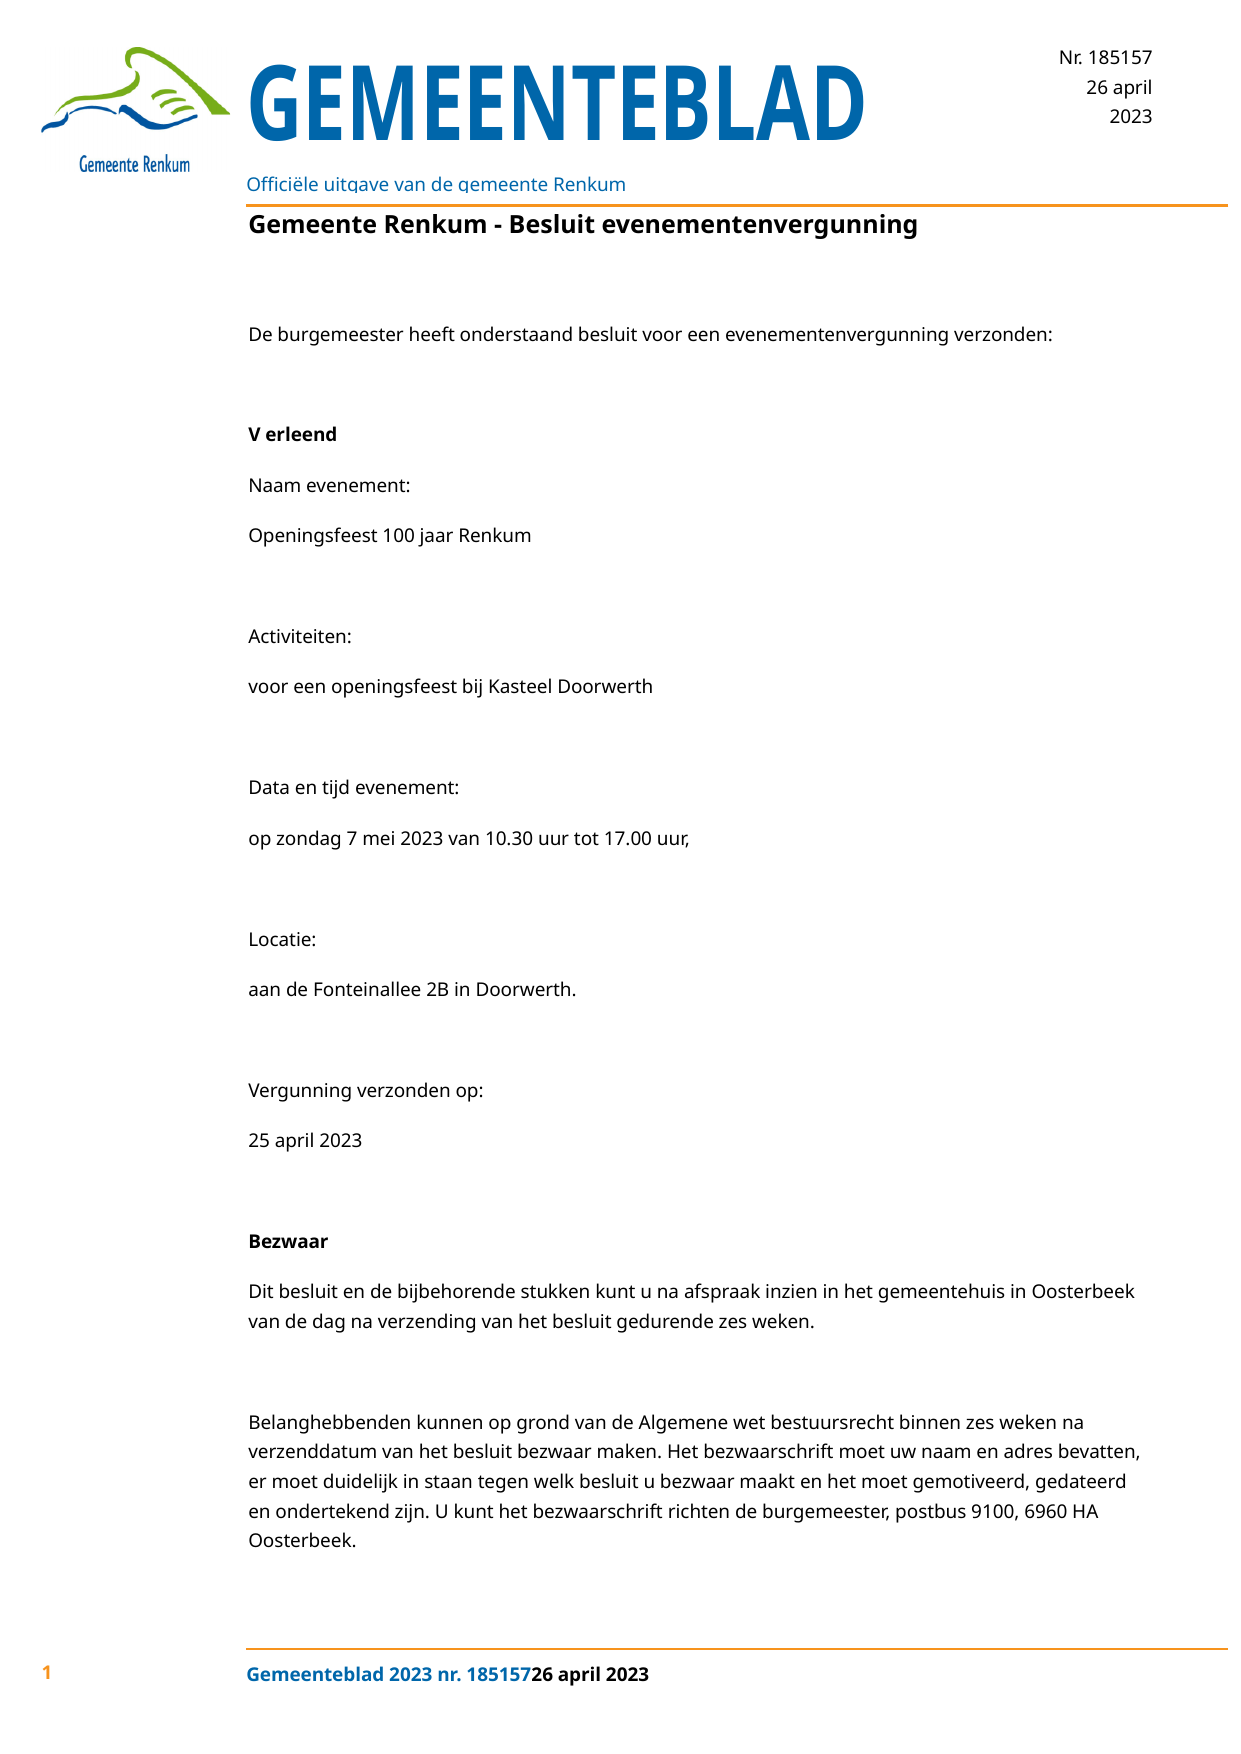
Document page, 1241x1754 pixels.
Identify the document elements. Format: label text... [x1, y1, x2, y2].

text Activiteiten: [248, 623, 1152, 649]
text De burgemeester heeft onderstaand besluit voor een evenementenvergunning verzonden: [248, 321, 1152, 346]
text Locatie: [248, 926, 1152, 951]
picture [41, 47, 231, 172]
text Belanghebbenden kunnen op grond van de Algemene wet bestuursrecht binnen zes weken na verzenddatum van het besluit bezwaar maken. Het bezwaarschrift moet uw naam en adres bevatten, er moet duidelijk in staan tegen welk besluit u bezwaar maakt en het moet gemotiveerd, gedateerd en ondertekend zijn. U kunt het bezwaarschrift richten de burgemeester, postbus 9100, 6960 HA Oosterbeek. [248, 1409, 1152, 1553]
text Gemeente Renkum - Besluit evenementenvergunning [248, 207, 1152, 241]
text aan de Fonteinallee 2B in Doorwerth. [248, 976, 1152, 1002]
text Bezwaar [248, 1228, 1152, 1254]
text voor een openingsfeest bij Kasteel Doorwerth [248, 674, 1152, 699]
text op zondag 7 mei 2023 van 10.30 uur tot 17.00 uur, [248, 825, 1152, 851]
text Data en tijd evenement: [248, 774, 1152, 800]
text V erleend [248, 422, 1152, 447]
text 25 april 2023 [248, 1127, 1152, 1153]
text Openingsfeest 100 jaar Renkum [248, 522, 1152, 548]
text Vergunning verzonden op: [248, 1077, 1152, 1103]
text Naam evenement: [248, 472, 1152, 498]
text Dit besluit en de bijbehorende stukken kunt u na afspraak inzien in het gemeentehuis in Oosterbeek van de dag na verzending van het besluit gedurende zes weken. [248, 1279, 1152, 1334]
